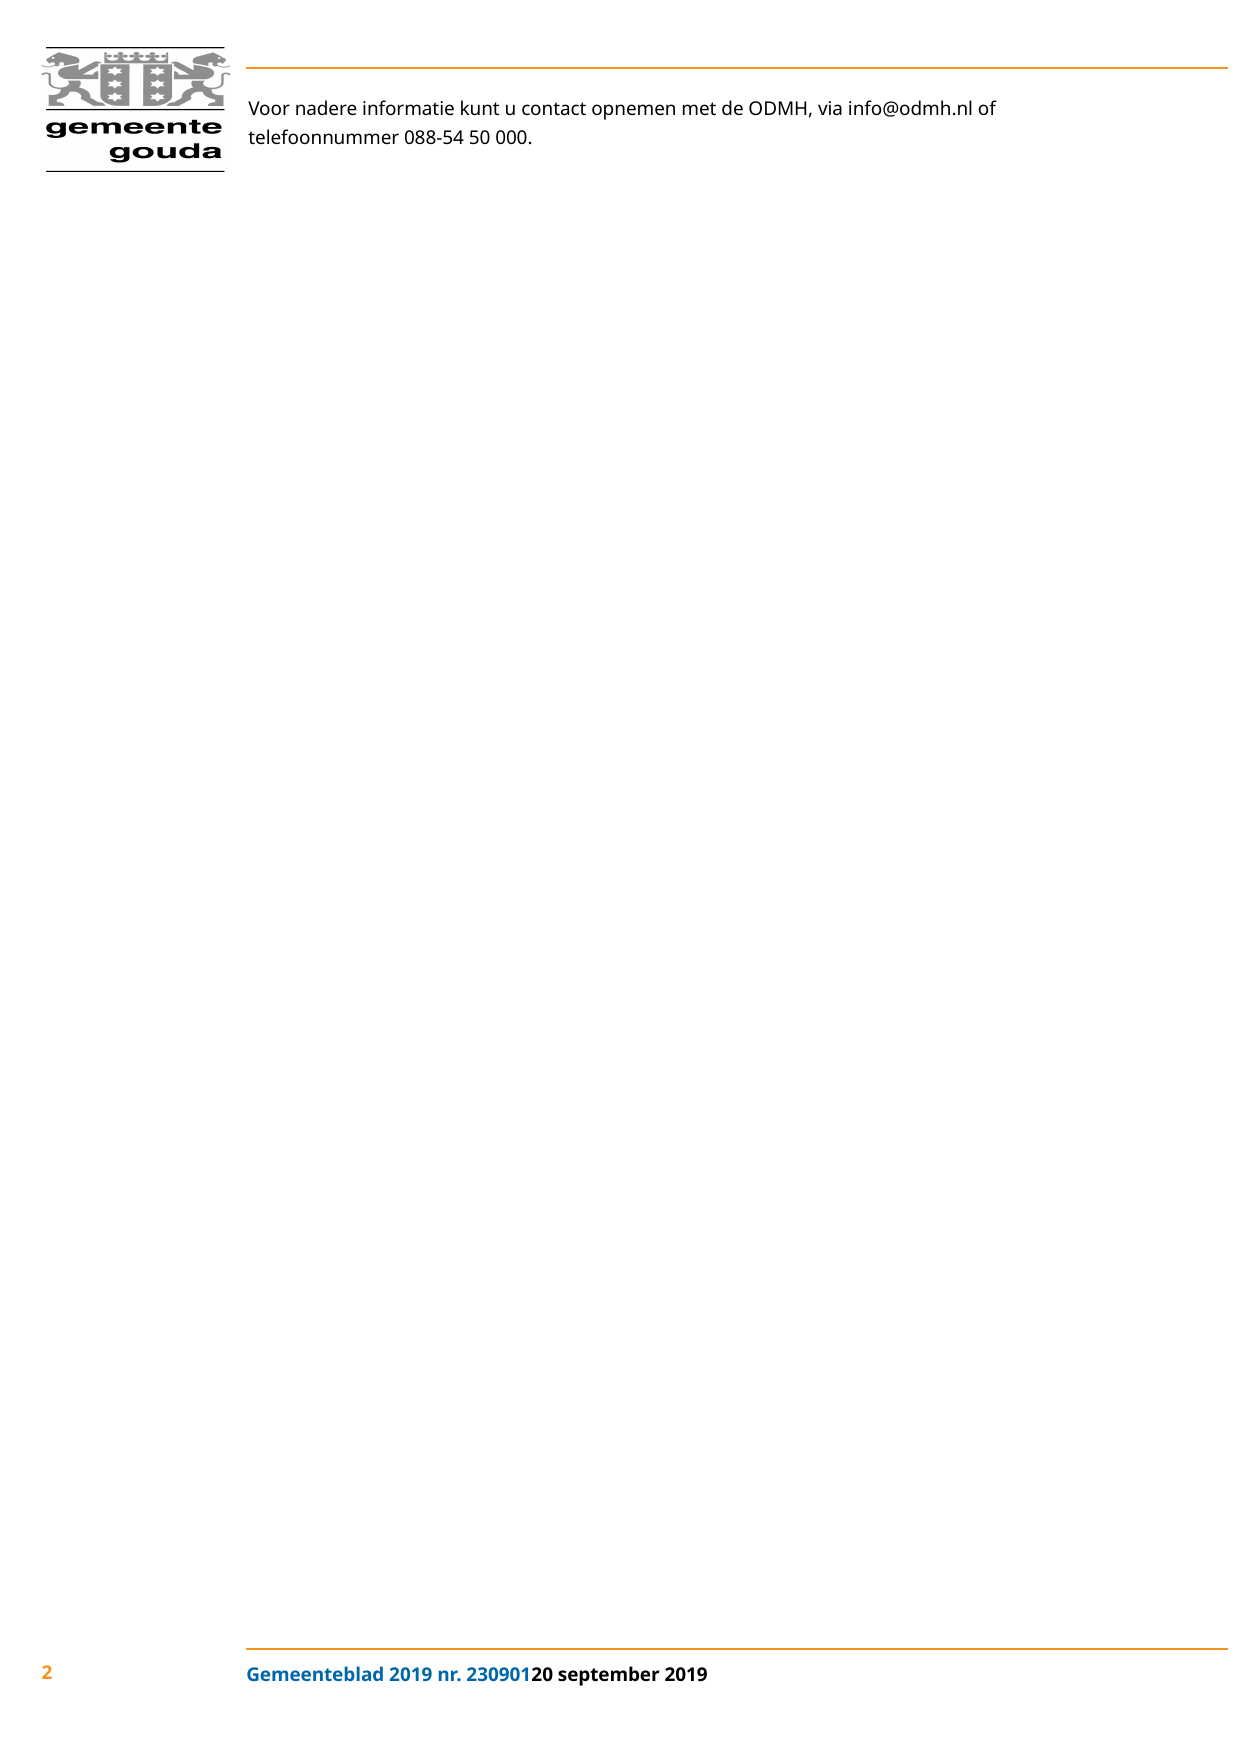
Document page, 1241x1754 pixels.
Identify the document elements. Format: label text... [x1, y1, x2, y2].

text Voor nadere informatie kunt u contact opnemen met de ODMH, via info@odmh.nl of telefoonnummer 088-54 50 000. [248, 95, 1152, 150]
picture [41, 47, 231, 172]
